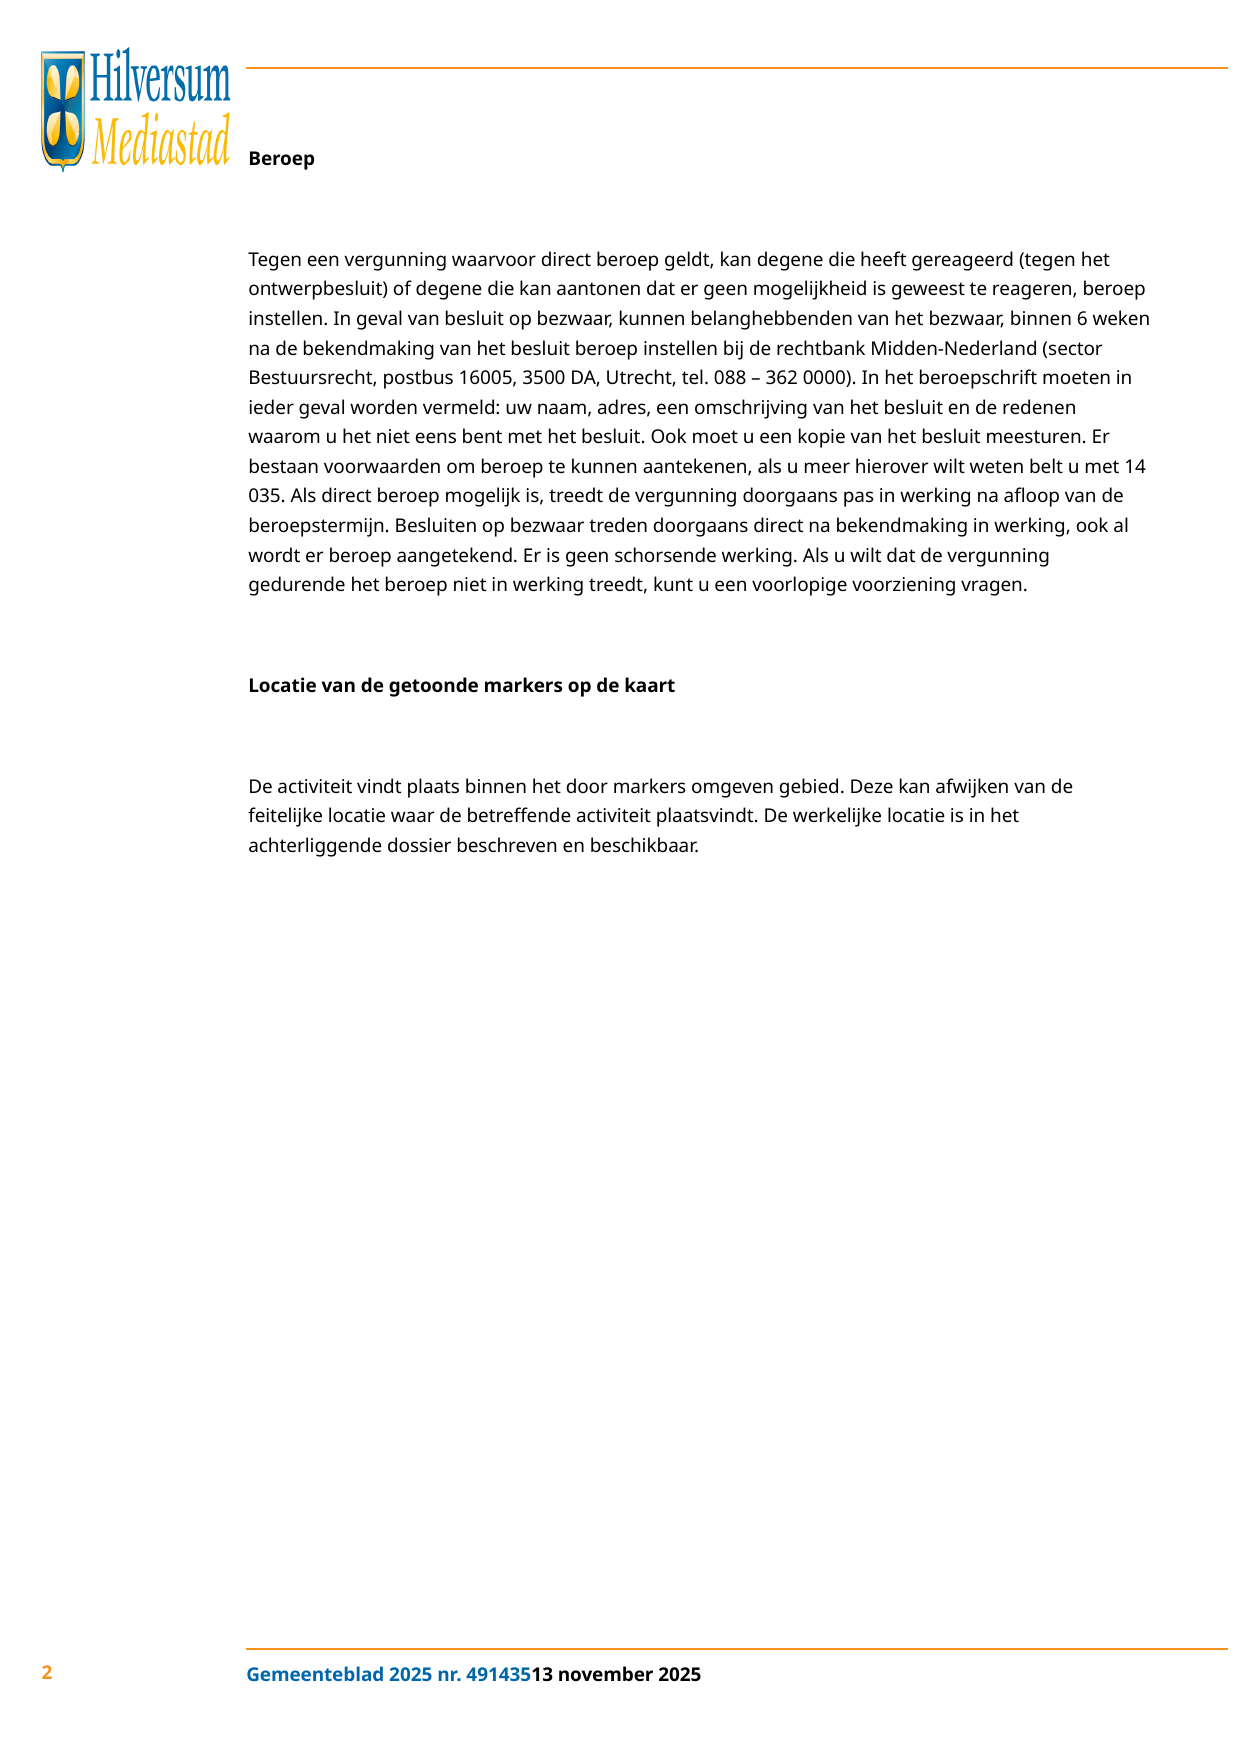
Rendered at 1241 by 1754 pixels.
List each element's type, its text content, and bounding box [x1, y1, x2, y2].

text Beroep [248, 145, 1152, 171]
text Tegen een vergunning waarvoor direct beroep geldt, kan degene die heeft gereageerd (tegen het ontwerpbesluit) of degene die kan aantonen dat er geen mogelijkheid is geweest te reageren, beroep instellen. In geval van besluit op bezwaar, kunnen belanghebbenden van het bezwaar, binnen 6 weken na de bekendmaking van het besluit beroep instellen bij de rechtbank Midden-Nederland (sector Bestuursrecht, postbus 16005, 3500 DA, Utrecht, tel. 088 – 362 0000). In het beroepschrift moeten in ieder geval worden vermeld: uw naam, adres, een omschrijving van het besluit en de redenen waarom u het niet eens bent met het besluit. Ook moet u een kopie van het besluit meesturen. Er bestaan voorwaarden om beroep te kunnen aantekenen, als u meer hierover wilt weten belt u met 14 035. Als direct beroep mogelijk is, treedt de vergunning doorgaans pas in werking na afloop van de beroepstermijn. Besluiten op bezwaar treden doorgaans direct na bekendmaking in werking, ook al wordt er beroep aangetekend. Er is geen schorsende werking. Als u wilt dat de vergunning gedurende het beroep niet in werking treedt, kunt u een voorlopige voorziening vragen. [248, 246, 1152, 597]
text De activiteit vindt plaats binnen het door markers omgeven gebied. Deze kan afwijken van de feitelijke locatie waar de betreffende activiteit plaatsvindt. De werkelijke locatie is in het achterliggende dossier beschreven en beschikbaar. [248, 773, 1152, 858]
text Locatie van de getoonde markers op de kaart [248, 672, 1152, 698]
picture [41, 47, 231, 172]
